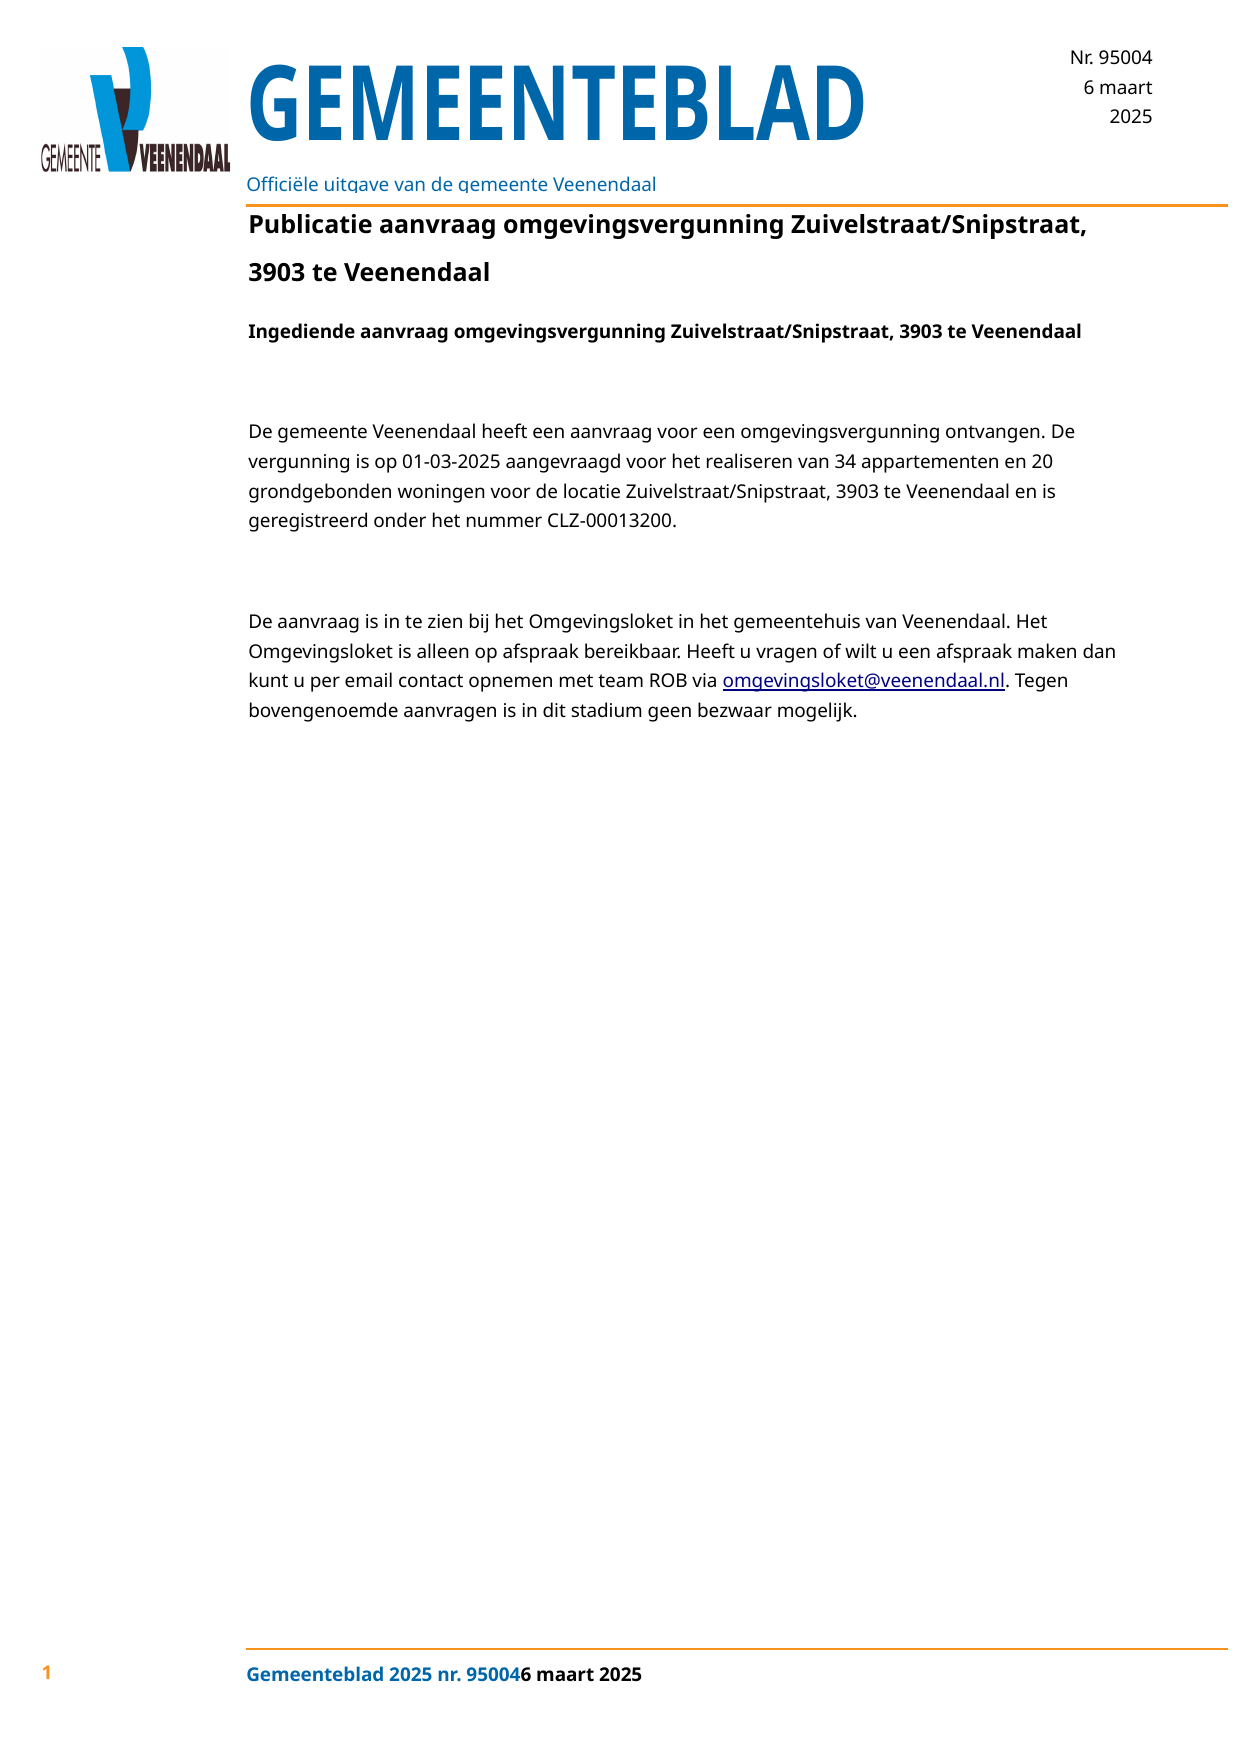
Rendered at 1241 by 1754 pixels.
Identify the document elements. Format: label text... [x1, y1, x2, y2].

picture [41, 47, 130, 172]
picture [123, 47, 231, 172]
text De gemeente Veenendaal heeft een aanvraag voor een omgevingsvergunning ontvangen. De vergunning is op 01-03-2025 aangevraagd voor het realiseren van 34 appartementen en 20 grondgebonden woningen voor de locatie Zuivelstraat/Snipstraat, 3903 te Veenendaal en is geregistreerd onder het nummer CLZ-00013200. [248, 419, 1152, 533]
text De aanvraag is in te zien bij het Omgevingsloket in het gemeentehuis van Veenendaal. Het Omgevingsloket is alleen op afspraak bereikbaar. Heeft u vragen of wilt u een afspraak maken dan kunt u per email contact opnemen met team ROB via omgevingsloket@veenendaal.nl. Tegen bovengenoemde aanvragen is in dit stadium geen bezwaar mogelijk. [248, 608, 1152, 723]
text Ingediende aanvraag omgevingsvergunning Zuivelstraat/Snipstraat, 3903 te Veenendaal [248, 318, 1152, 344]
text Publicatie aanvraag omgevingsvergunning Zuivelstraat/Snipstraat, 3903 te Veenendaal [248, 207, 1152, 288]
